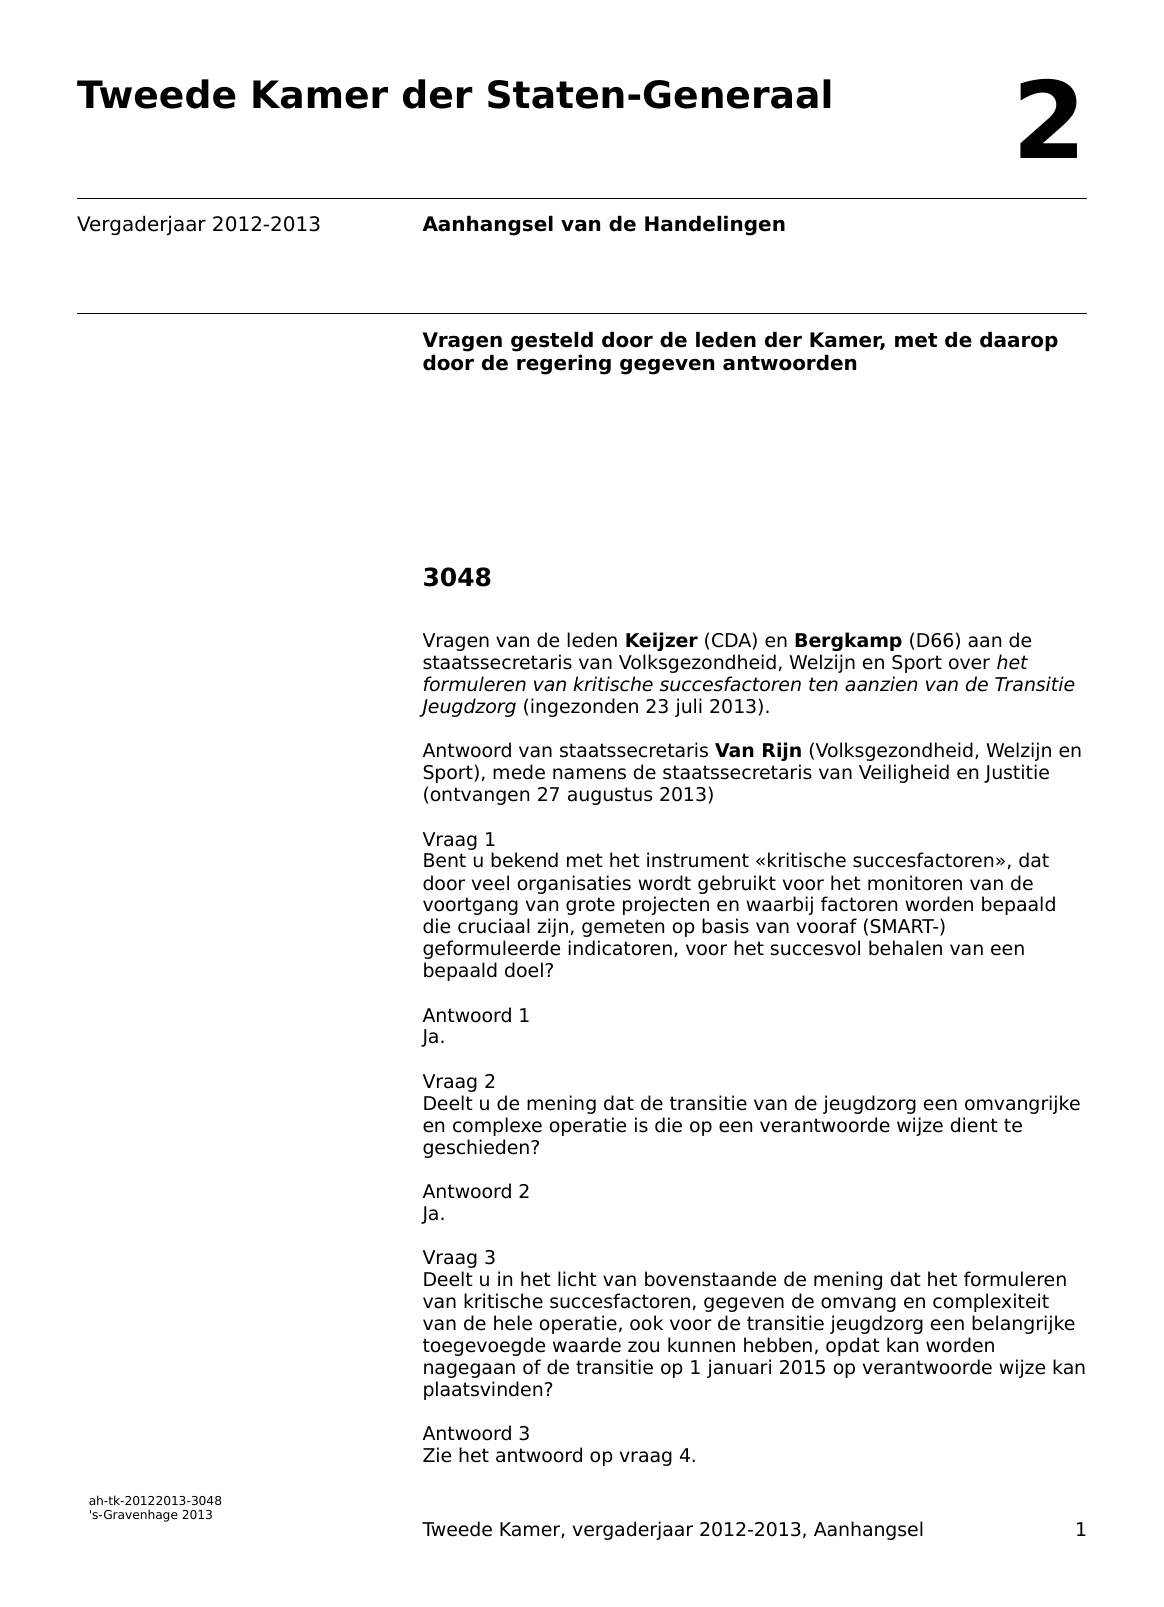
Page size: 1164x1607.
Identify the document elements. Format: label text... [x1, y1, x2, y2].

text Vragen van de leden Keijzer (CDA) en Bergkamp (D66) aan de staatssecretaris van Volksgezondheid, Welzijn en Sport over het formuleren van kritische succesfactoren ten aanzien van de Transitie Jeugdzorg (ingezonden 23 juli 2013). [422, 630, 1087, 718]
table_cell Aanhangsel van de Handelingen [422, 199, 1087, 313]
table_header Tweede Kamer der Staten-Generaal [77, 59, 886, 198]
table_cell [77, 314, 422, 375]
text Antwoord 3 [422, 1423, 1087, 1445]
text Bent u bekend met het instrument «kritische succesfactoren», dat door veel organisaties wordt gebruikt voor het monitoren van de voortgang van grote projecten en waarbij factoren worden bepaald die cruciaal zijn, gemeten op basis van vooraf (SMART-) geformuleerde indicatoren, voor het succesvol behalen van een bepaald doel? [422, 850, 1087, 982]
text Vraag 3 [422, 1247, 1087, 1269]
table_header 2 [886, 59, 1087, 198]
text Ja. [422, 1026, 1087, 1048]
text Deelt u in het licht van bovenstaande de mening dat het formuleren van kritische succesfactoren, gegeven de omvang en complexiteit van de hele operatie, ook voor de transitie jeugdzorg een belangrijke toegevoegde waarde zou kunnen hebben, opdat kan worden nagegaan of de transitie op 1 januari 2015 op verantwoorde wijze kan plaatsvinden? [422, 1269, 1087, 1401]
text Ja. [422, 1203, 1087, 1225]
text 's-Gravenhage 2013 [88, 1508, 323, 1522]
text Vraag 2 [422, 1071, 1087, 1093]
text Zie het antwoord op vraag 4. [422, 1445, 1087, 1467]
text Antwoord 1 [422, 1004, 1087, 1026]
text Deelt u de mening dat de transitie van de jeugdzorg een omvangrijke en complexe operatie is die op een verantwoorde wijze dient te geschieden? [422, 1093, 1087, 1158]
table_cell Vragen gesteld door de leden der Kamer, met de daarop door de regering gegeven antwoorden [422, 314, 1087, 375]
text 3048 [422, 563, 1087, 592]
table_cell Vergaderjaar 2012-2013 [77, 199, 422, 313]
text Antwoord 2 [422, 1181, 1087, 1203]
text Vraag 1 [422, 828, 1087, 850]
text ah-tk-20122013-3048 [88, 1494, 323, 1508]
text Antwoord van staatssecretaris Van Rijn (Volksgezondheid, Welzijn en Sport), mede namens de staatssecretaris van Veiligheid en Justitie (ontvangen 27 augustus 2013) [422, 740, 1087, 806]
